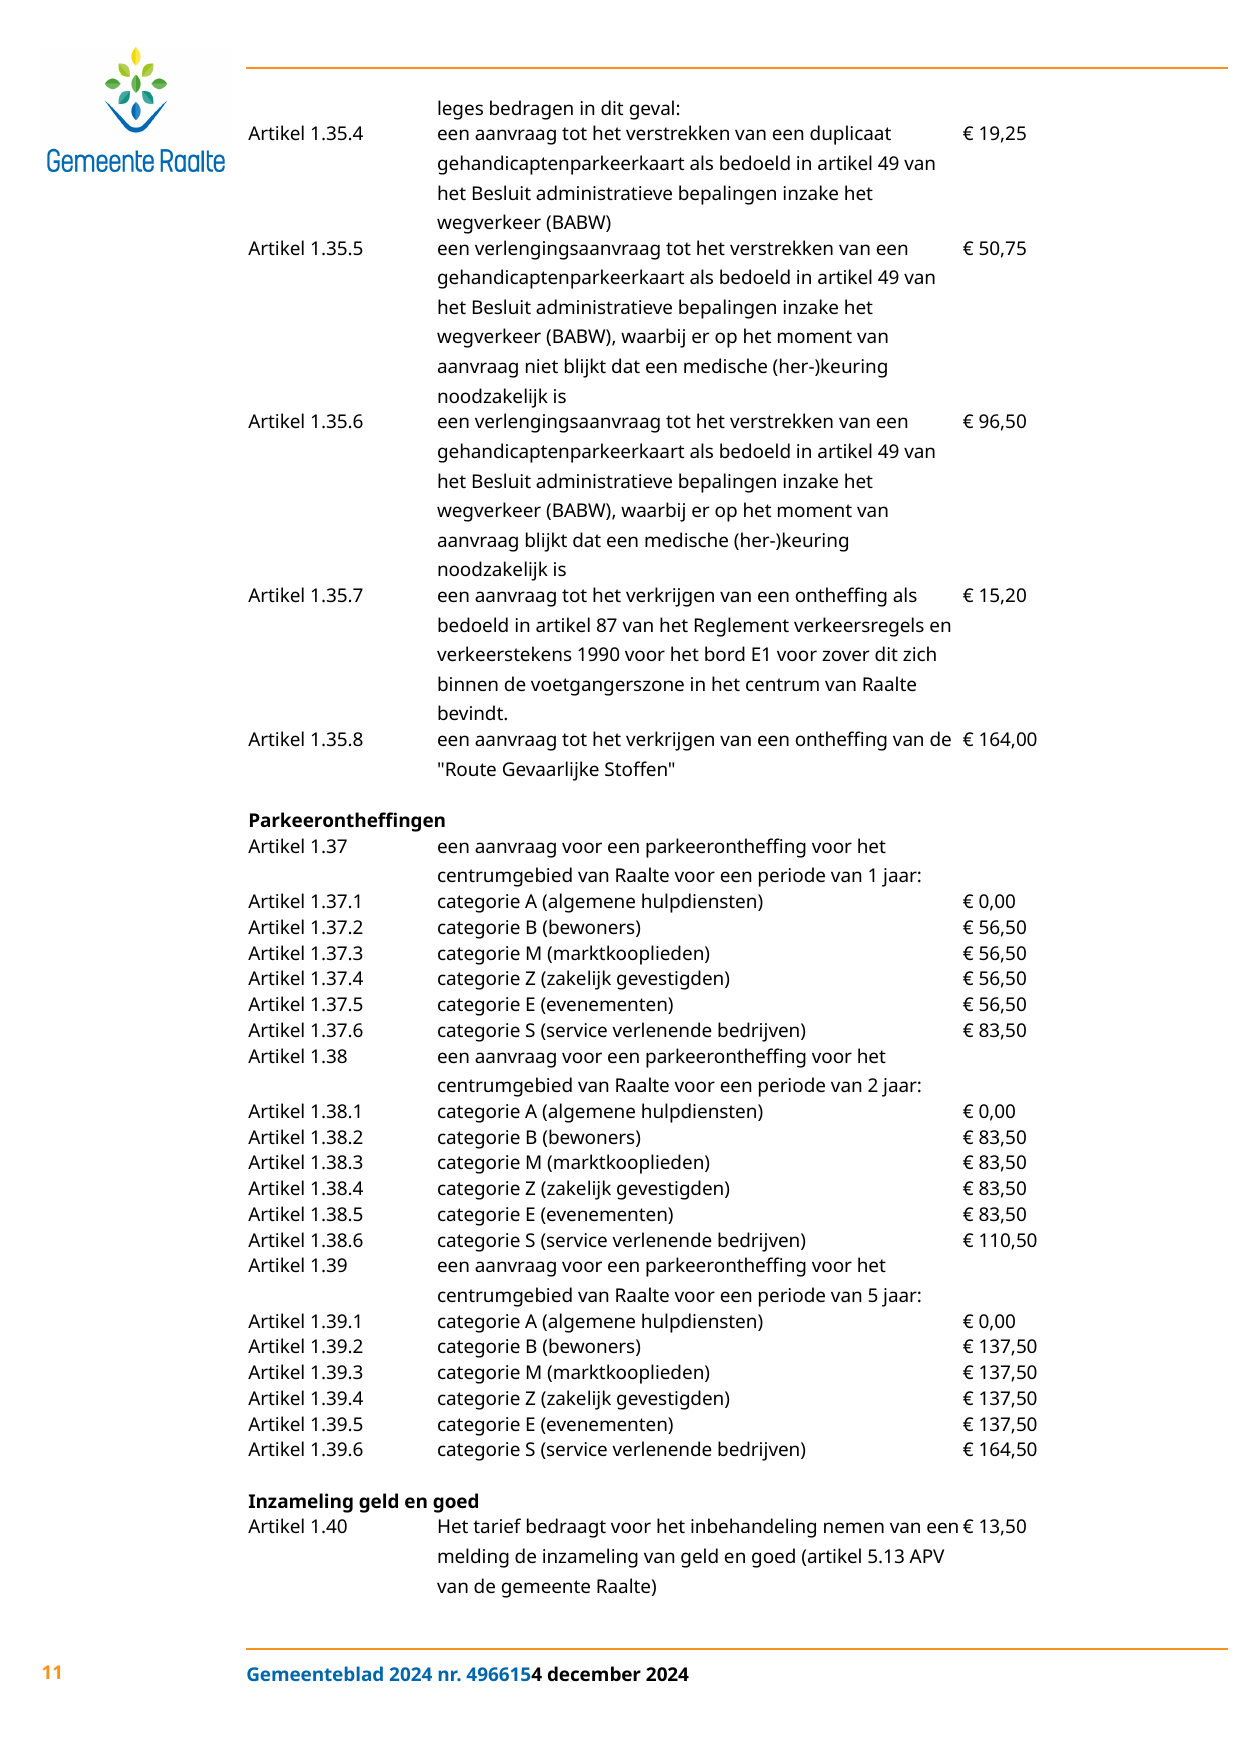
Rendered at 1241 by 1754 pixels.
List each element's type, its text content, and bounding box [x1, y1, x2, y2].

table_cell Artikel 1.40 [248, 1514, 437, 1598]
table_cell [963, 1253, 1152, 1308]
table_cell Artikel 1.39.5 [248, 1411, 437, 1436]
table_cell categorie S (service verlenende bedrijven) [437, 1227, 963, 1252]
table_cell € 13,50 [963, 1514, 1152, 1598]
table_cell Artikel 1.35.6 [248, 409, 437, 582]
table_cell Artikel 1.38.2 [248, 1124, 437, 1149]
table_cell een verlengingsaanvraag tot het verstrekken van een gehandicaptenparkeerkaart als bedoeld in artikel 49 van het Besluit administratieve bepalingen inzake het wegverkeer (BABW), waarbij er op het moment van aanvraag niet blijkt dat een medische (her-)keuring noodzakelijk is [437, 235, 963, 409]
table_cell € 0,00 [963, 1308, 1152, 1333]
table_cell Artikel 1.38.3 [248, 1150, 437, 1175]
table_cell een aanvraag tot het verstrekken van een duplicaat gehandicaptenparkeerkaart als bedoeld in artikel 49 van het Besluit administratieve bepalingen inzake het wegverkeer (BABW) [437, 121, 963, 235]
table_cell [963, 782, 1152, 807]
table_cell [248, 782, 437, 807]
table_cell Artikel 1.37.6 [248, 1017, 437, 1043]
table_cell categorie S (service verlenende bedrijven) [437, 1017, 963, 1043]
table_cell categorie A (algemene hulpdiensten) [437, 1098, 963, 1124]
table_cell Parkeerontheffingen [248, 808, 963, 833]
table_cell € 50,75 [963, 235, 1152, 409]
table_cell categorie E (evenementen) [437, 991, 963, 1017]
picture [41, 47, 231, 172]
table_cell categorie M (marktkooplieden) [437, 1150, 963, 1175]
table_cell Artikel 1.35.5 [248, 235, 437, 409]
table_cell Artikel 1.39.2 [248, 1334, 437, 1359]
table_cell € 83,50 [963, 1175, 1152, 1201]
table_cell Artikel 1.38.1 [248, 1098, 437, 1124]
table_cell Artikel 1.37.1 [248, 889, 437, 914]
table_cell leges bedragen in dit geval: [437, 95, 963, 121]
table_cell € 83,50 [963, 1201, 1152, 1227]
table_cell € 56,50 [963, 966, 1152, 991]
table_cell Artikel 1.39 [248, 1253, 437, 1308]
table_cell categorie B (bewoners) [437, 1334, 963, 1359]
table_cell € 0,00 [963, 1098, 1152, 1124]
table_cell Artikel 1.39.3 [248, 1359, 437, 1385]
table_cell € 137,50 [963, 1334, 1152, 1359]
table_cell € 137,50 [963, 1385, 1152, 1411]
table_cell [248, 95, 437, 121]
table_cell Artikel 1.38.4 [248, 1175, 437, 1201]
table_cell Artikel 1.37 [248, 833, 437, 888]
table_cell € 83,50 [963, 1124, 1152, 1149]
table_cell Het tarief bedraagt voor het inbehandeling nemen van een melding de inzameling van geld en goed (artikel 5.13 APV van de gemeente Raalte) [437, 1514, 963, 1598]
table_cell categorie B (bewoners) [437, 1124, 963, 1149]
table_cell € 0,00 [963, 889, 1152, 914]
table_cell categorie A (algemene hulpdiensten) [437, 889, 963, 914]
table_cell categorie Z (zakelijk gevestigden) [437, 1385, 963, 1411]
table_cell Artikel 1.35.7 [248, 582, 437, 726]
table_cell € 83,50 [963, 1017, 1152, 1043]
table_cell een aanvraag tot het verkrijgen van een ontheffing van de "Route Gevaarlijke Stoffen" [437, 726, 963, 782]
table_cell categorie M (marktkooplieden) [437, 940, 963, 966]
table_cell Artikel 1.37.2 [248, 914, 437, 940]
table_cell een aanvraag tot het verkrijgen van een ontheffing als bedoeld in artikel 87 van het Reglement verkeersregels en verkeerstekens 1990 voor het bord E1 voor zover dit zich binnen de voetgangerszone in het centrum van Raalte bevindt. [437, 582, 963, 726]
table_cell Artikel 1.37.3 [248, 940, 437, 966]
table_cell Artikel 1.39.1 [248, 1308, 437, 1333]
table_cell Artikel 1.38 [248, 1043, 437, 1098]
table_cell € 83,50 [963, 1150, 1152, 1175]
table_cell een aanvraag voor een parkeerontheffing voor het centrumgebied van Raalte voor een periode van 5 jaar: [437, 1253, 963, 1308]
table_cell € 56,50 [963, 940, 1152, 966]
table_cell categorie Z (zakelijk gevestigden) [437, 1175, 963, 1201]
table_cell Artikel 1.35.8 [248, 726, 437, 782]
table_cell [963, 808, 1152, 833]
table_cell € 164,50 [963, 1436, 1152, 1462]
table_cell [963, 1462, 1152, 1488]
table_cell € 164,00 [963, 726, 1152, 782]
table_cell categorie E (evenementen) [437, 1411, 963, 1436]
table_cell € 56,50 [963, 991, 1152, 1017]
table_cell [963, 833, 1152, 888]
table_cell € 15,20 [963, 582, 1152, 726]
table_cell Artikel 1.37.5 [248, 991, 437, 1017]
table_cell [963, 95, 1152, 121]
table_cell categorie M (marktkooplieden) [437, 1359, 963, 1385]
table_cell € 137,50 [963, 1359, 1152, 1385]
table_cell Artikel 1.39.6 [248, 1436, 437, 1462]
table_cell Artikel 1.37.4 [248, 966, 437, 991]
table_cell [248, 1462, 437, 1488]
table_cell [963, 1043, 1152, 1098]
table_cell categorie Z (zakelijk gevestigden) [437, 966, 963, 991]
table_cell [437, 782, 963, 807]
table_cell een verlengingsaanvraag tot het verstrekken van een gehandicaptenparkeerkaart als bedoeld in artikel 49 van het Besluit administratieve bepalingen inzake het wegverkeer (BABW), waarbij er op het moment van aanvraag blijkt dat een medische (her-)keuring noodzakelijk is [437, 409, 963, 582]
table_cell Artikel 1.38.6 [248, 1227, 437, 1252]
table_cell categorie E (evenementen) [437, 1201, 963, 1227]
table_cell een aanvraag voor een parkeerontheffing voor het centrumgebied van Raalte voor een periode van 2 jaar: [437, 1043, 963, 1098]
table_cell [437, 1462, 963, 1488]
table_cell categorie B (bewoners) [437, 914, 963, 940]
table_cell Artikel 1.39.4 [248, 1385, 437, 1411]
table_cell € 110,50 [963, 1227, 1152, 1252]
table_cell € 56,50 [963, 914, 1152, 940]
table_cell € 137,50 [963, 1411, 1152, 1436]
table_cell een aanvraag voor een parkeerontheffing voor het centrumgebied van Raalte voor een periode van 1 jaar: [437, 833, 963, 888]
table_cell € 96,50 [963, 409, 1152, 582]
table_cell € 19,25 [963, 121, 1152, 235]
table_cell categorie S (service verlenende bedrijven) [437, 1436, 963, 1462]
table_cell Artikel 1.38.5 [248, 1201, 437, 1227]
table_cell Artikel 1.35.4 [248, 121, 437, 235]
table_cell categorie A (algemene hulpdiensten) [437, 1308, 963, 1333]
table_cell [963, 1488, 1152, 1514]
table_cell Inzameling geld en goed [248, 1488, 963, 1514]
